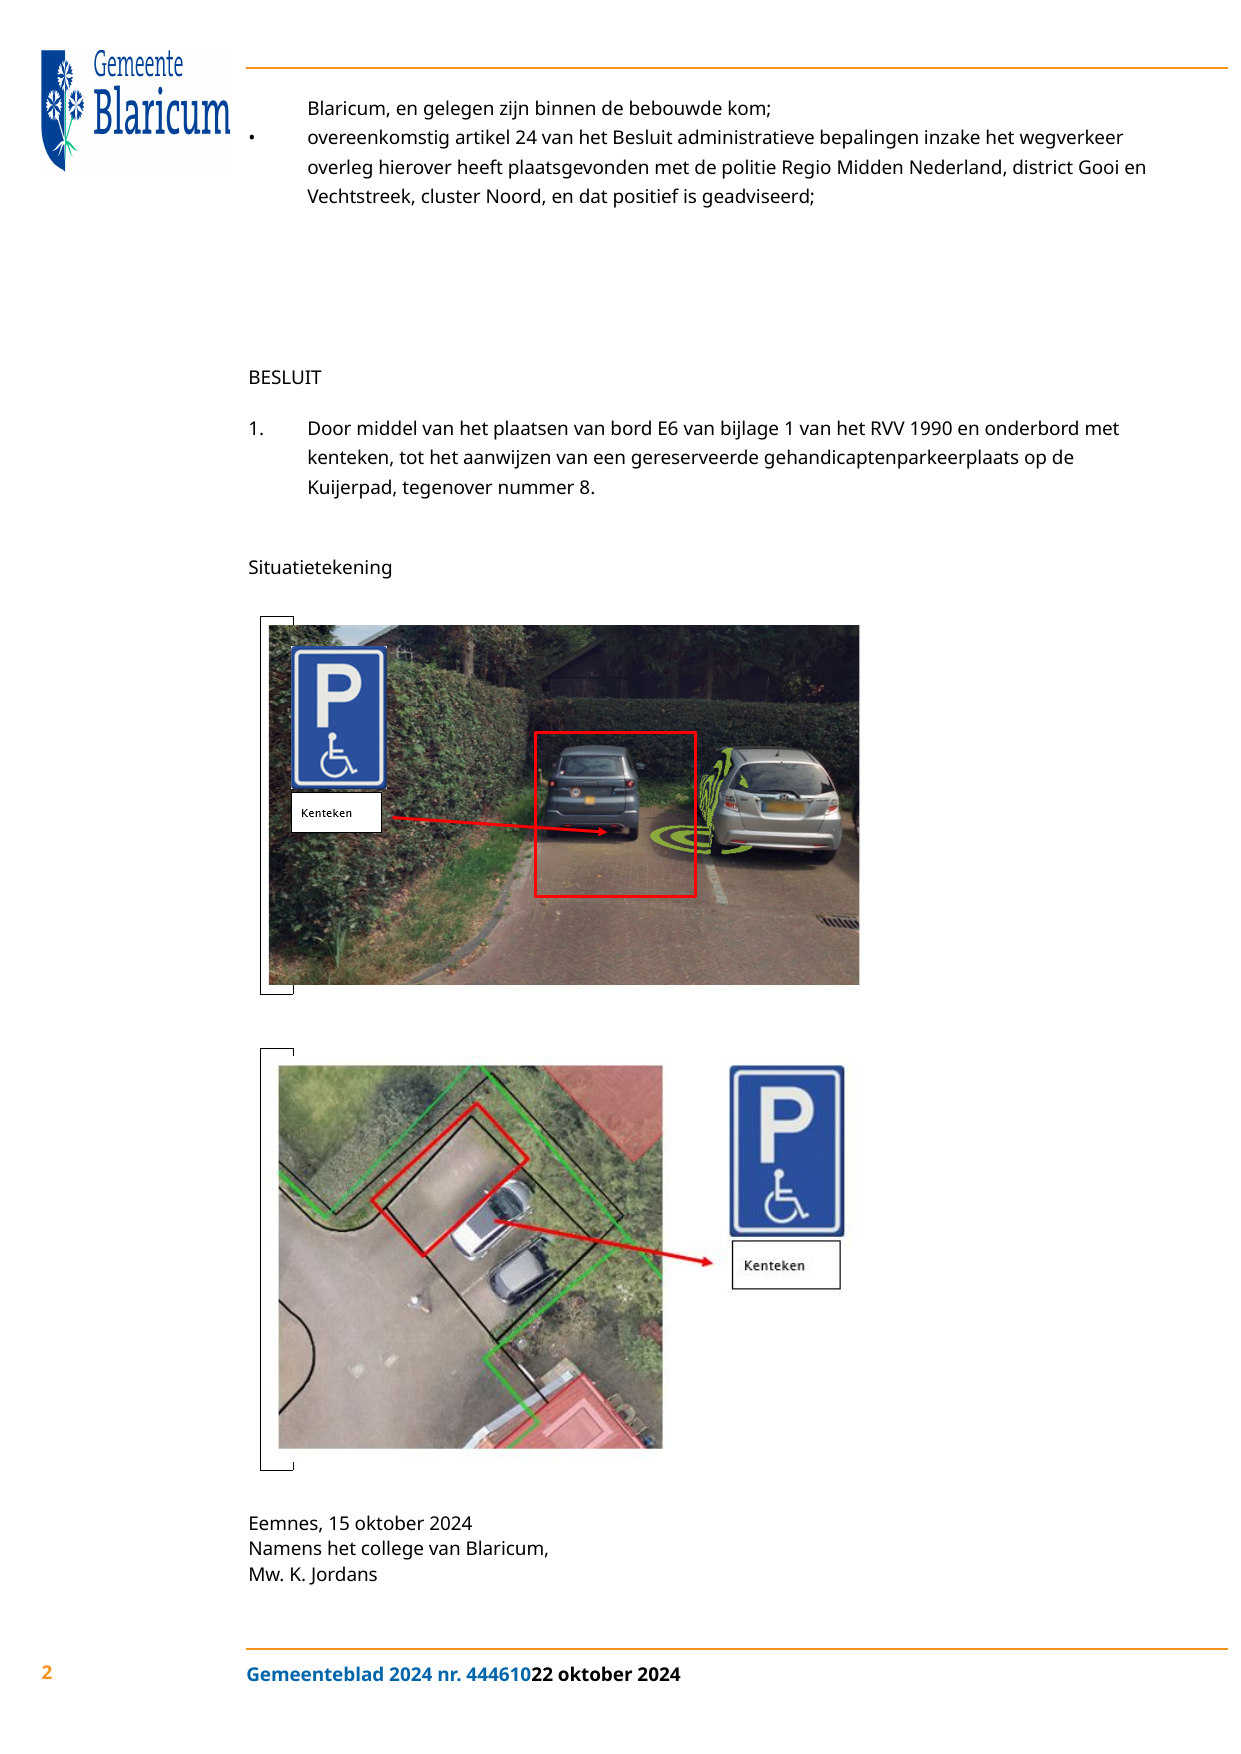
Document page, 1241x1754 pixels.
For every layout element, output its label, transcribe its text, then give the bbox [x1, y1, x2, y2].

list overeenkomstig artikel 24 van het Besluit administratieve bepalingen inzake het wegverkeer overleg hierover heeft plaatsgevonden met de politie Regio Midden Nederland, district Gooi en Vechtstreek, cluster Noord, en dat positief is geadviseerd; [248, 124, 1152, 209]
picture [268, 1056, 860, 1462]
text Mw. K. Jordans [248, 1561, 1152, 1587]
text Eemnes, 15 oktober 2024 [248, 1510, 1152, 1536]
list Door middel van het plaatsen van bord E6 van bijlage 1 van het RVV 1990 en onderbord met kenteken, tot het aanwijzen van een gereserveerde gehandicaptenparkeerplaats op de Kuijerpad, tegenover nummer 8. [248, 415, 1152, 500]
picture [41, 47, 231, 172]
text BESLUIT [248, 364, 1152, 390]
text Namens het college van Blaricum, [248, 1536, 1152, 1561]
text Situatietekening [248, 554, 1152, 580]
list Blaricum, en gelegen zijn binnen de bebouwde kom; [248, 95, 1152, 121]
picture [268, 625, 860, 985]
